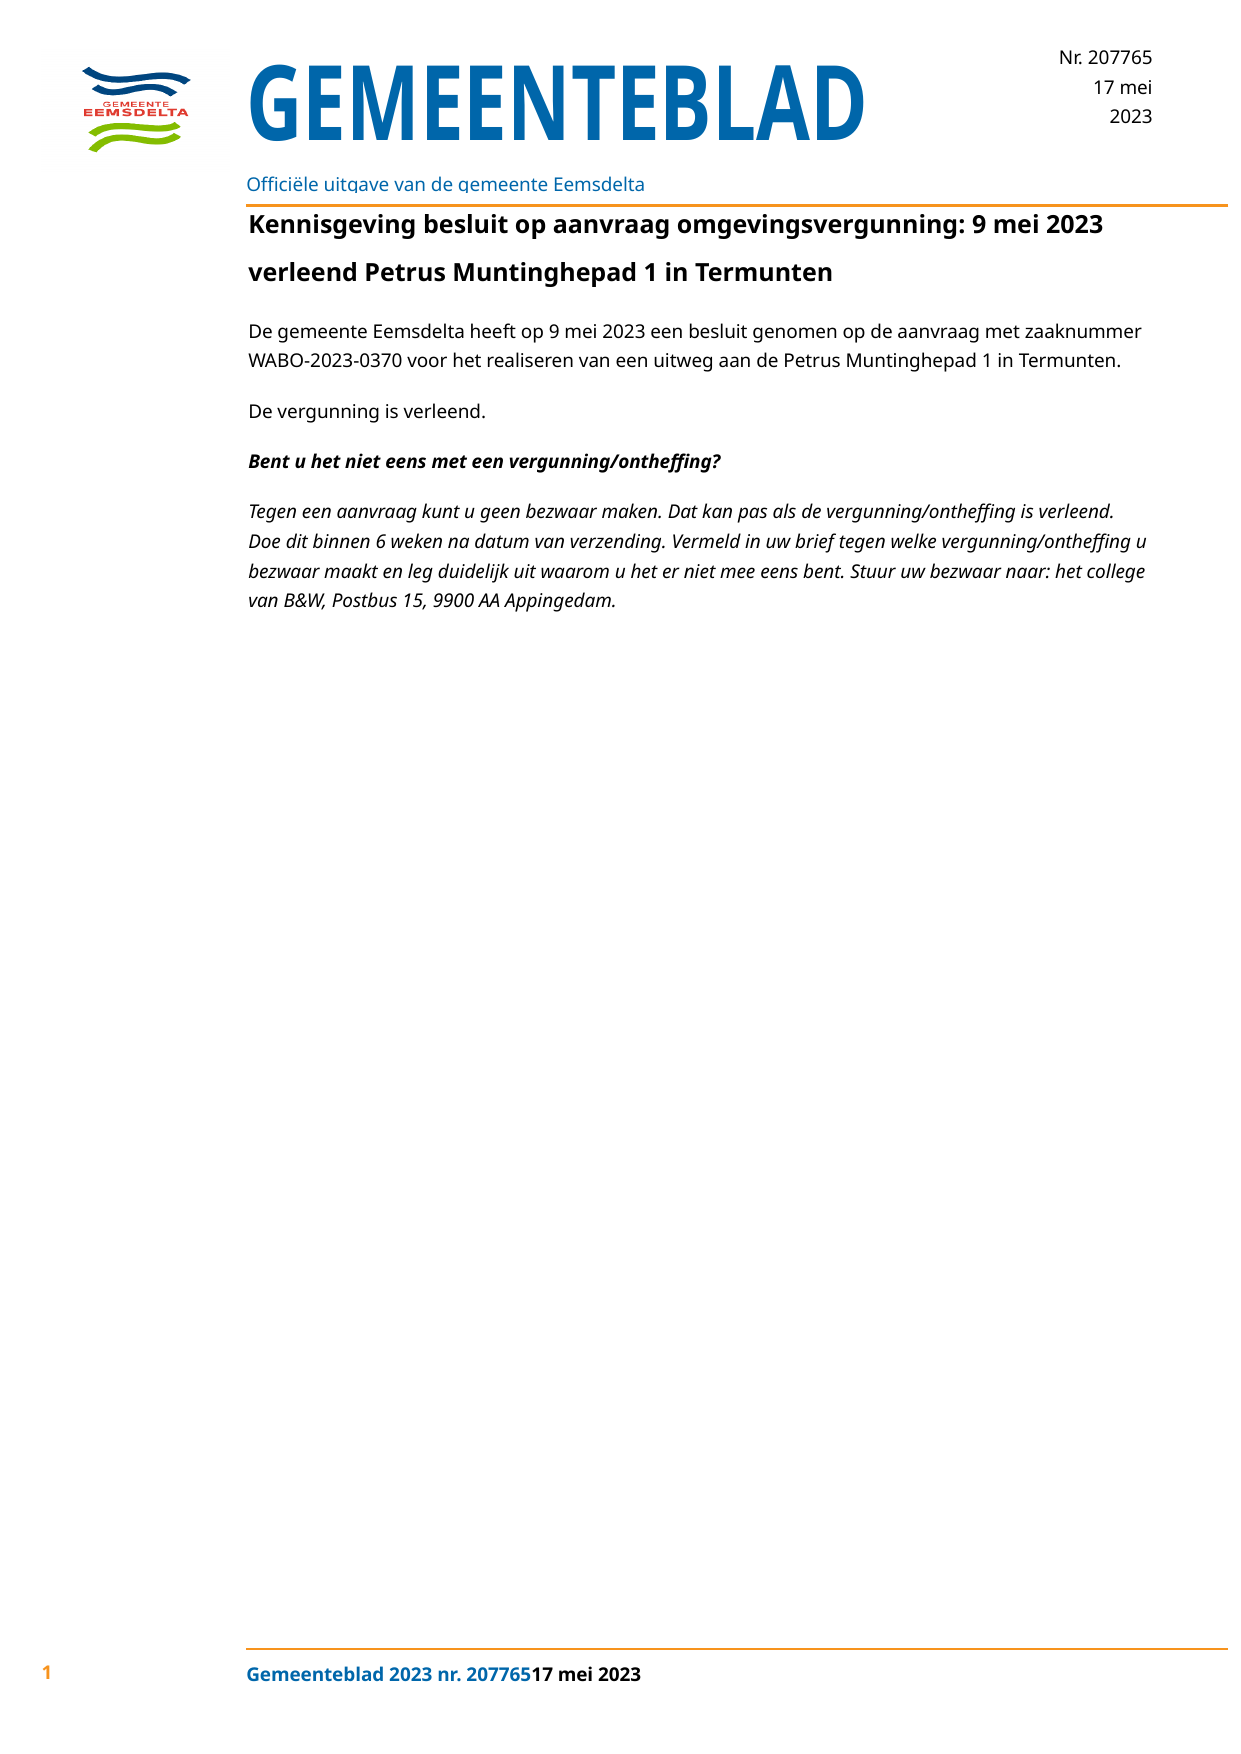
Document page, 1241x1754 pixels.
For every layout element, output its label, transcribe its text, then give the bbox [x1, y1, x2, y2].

text Bent u het niet eens met een vergunning/ontheffing? [248, 448, 1152, 474]
text Tegen een aanvraag kunt u geen bezwaar maken. Dat kan pas als de vergunning/ontheffing is verleend. Doe dit binnen 6 weken na datum van verzending. Vermeld in uw brief tegen welke vergunning/ontheffing u bezwaar maakt en leg duidelijk uit waarom u het er niet mee eens bent. Stuur uw bezwaar naar: het college van B&W, Postbus 15, 9900 AA Appingedam. [248, 499, 1152, 613]
text De vergunning is verleend. [248, 398, 1152, 424]
picture [41, 47, 231, 172]
text De gemeente Eemsdelta heeft op 9 mei 2023 een besluit genomen op de aanvraag met zaaknummer WABO-2023-0370 voor het realiseren van een uitweg aan de Petrus Muntinghepad 1 in Termunten. [248, 318, 1152, 373]
text Kennisgeving besluit op aanvraag omgevingsvergunning: 9 mei 2023 verleend Petrus Muntinghepad 1 in Termunten [248, 207, 1152, 288]
